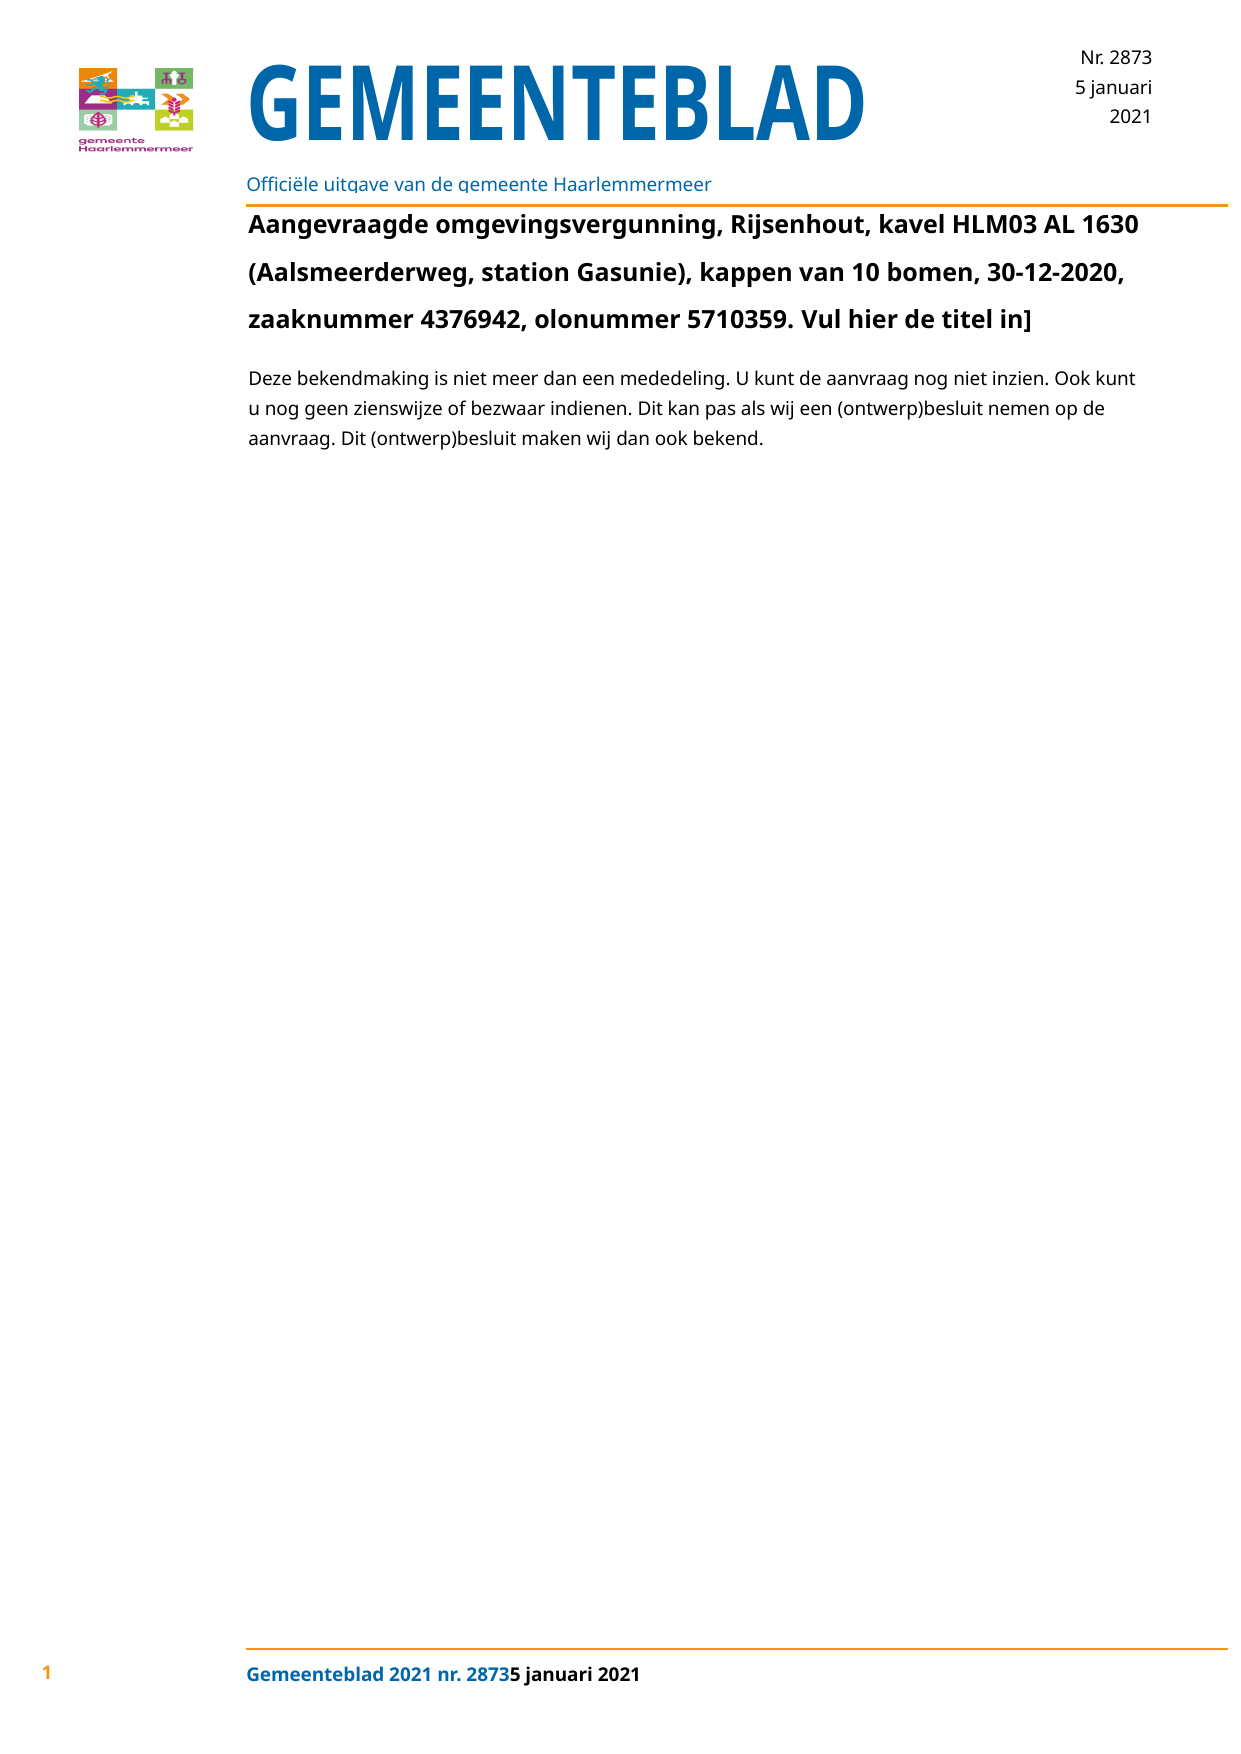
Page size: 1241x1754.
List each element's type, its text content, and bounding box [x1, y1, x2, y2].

text Aangevraagde omgevingsvergunning, Rijsenhout, kavel HLM03 AL 1630 (Aalsmeerderweg, station Gasunie), kappen van 10 bomen, 30-12-2020, zaaknummer 4376942, olonummer 5710359. Vul hier de titel in] [248, 207, 1152, 336]
picture [41, 47, 231, 172]
text Deze bekendmaking is niet meer dan een mededeling. U kunt de aanvraag nog niet inzien. Ook kunt u nog geen zienswijze of bezwaar indienen. Dit kan pas als wij een (ontwerp)besluit nemen op de aanvraag. Dit (ontwerp)besluit maken wij dan ook bekend. [248, 366, 1152, 450]
